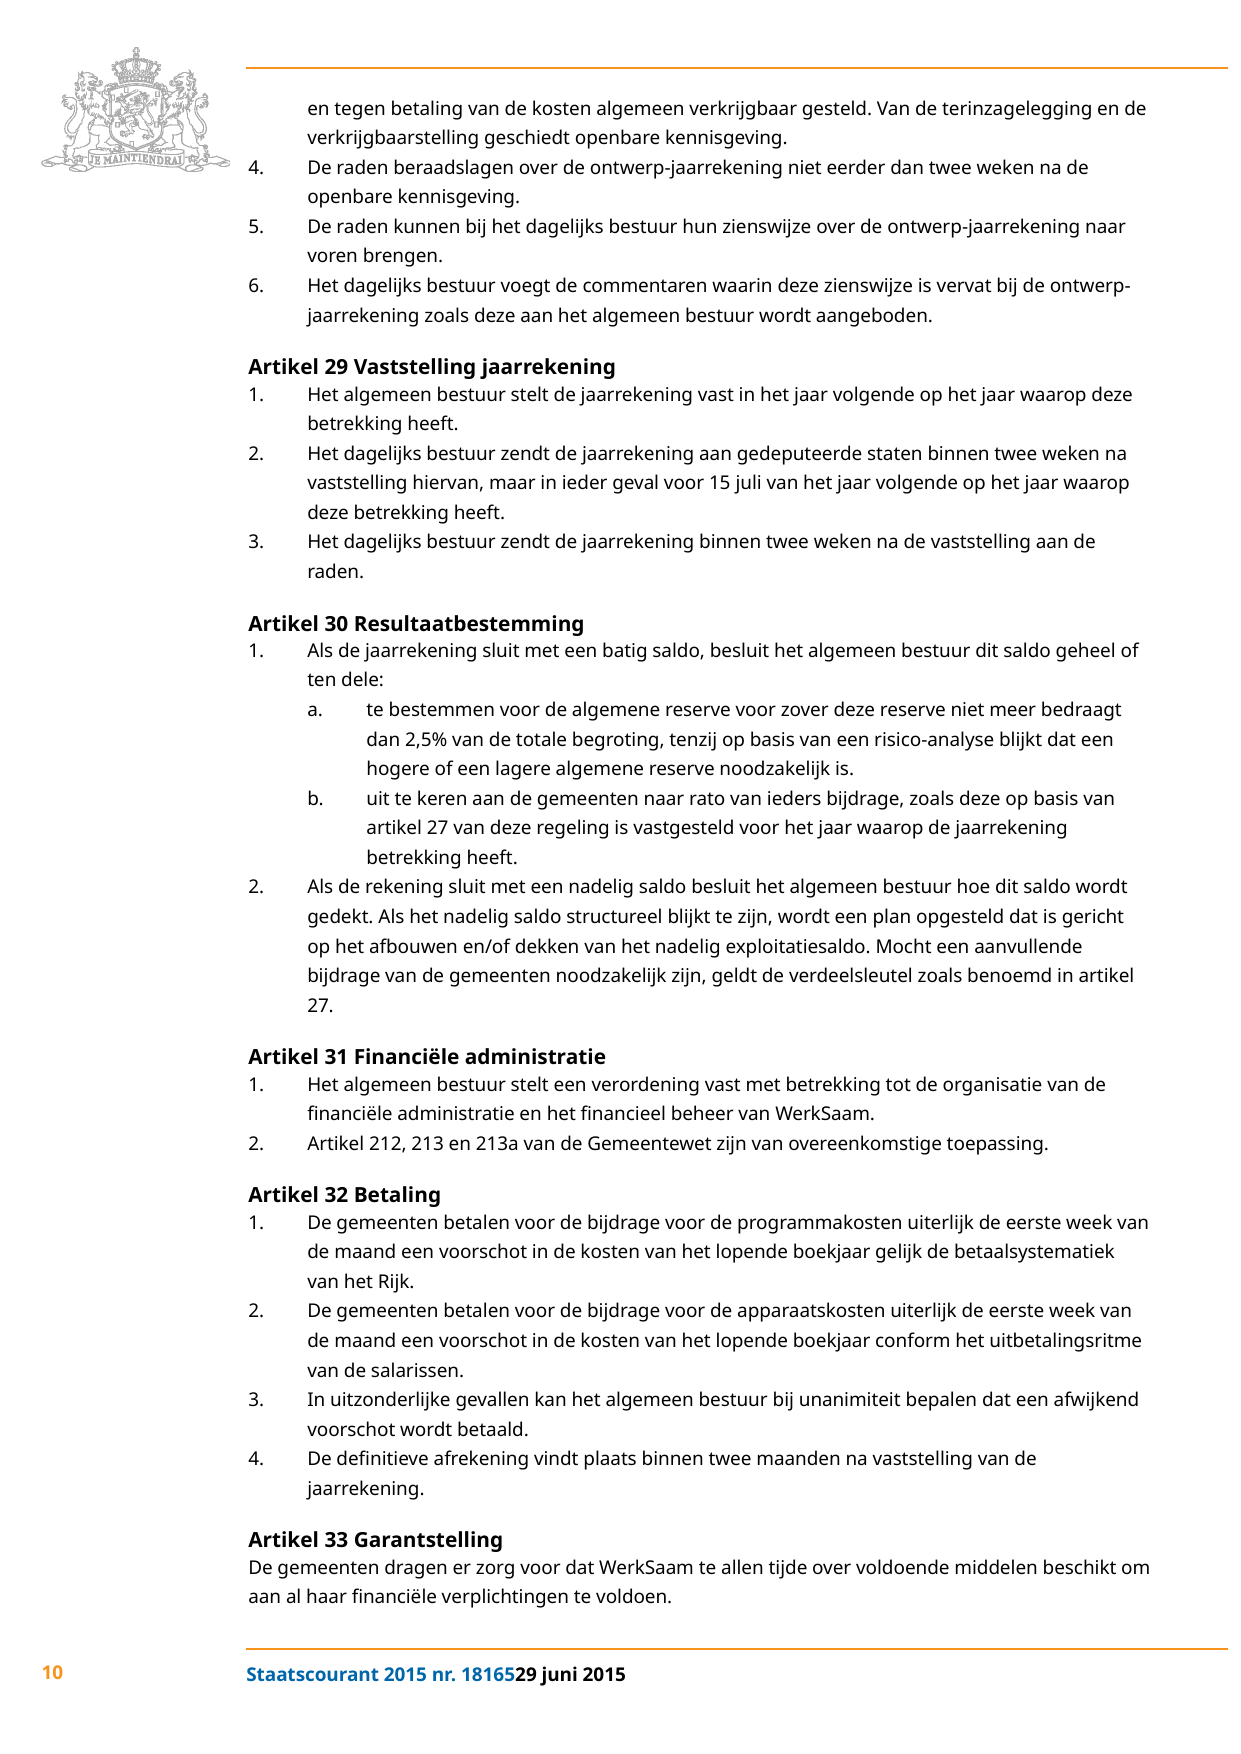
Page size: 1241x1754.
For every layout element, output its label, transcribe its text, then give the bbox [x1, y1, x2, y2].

list Het dagelijks bestuur zendt de jaarrekening aan gedeputeerde staten binnen twee weken na vaststelling hiervan, maar in ieder geval voor 15 juli van het jaar volgende op het jaar waarop deze betrekking heeft. [248, 440, 1152, 525]
list In uitzonderlijke gevallen kan het algemeen bestuur bij unanimiteit bepalen dat een afwijkend voorschot wordt betaald. [248, 1386, 1152, 1442]
list Het dagelijks bestuur zendt de jaarrekening binnen twee weken na de vaststelling aan de raden. [248, 529, 1152, 584]
list te bestemmen voor de algemene reserve voor zover deze reserve niet meer bedraagt dan 2,5% van de totale begroting, tenzij op basis van een risico-analyse blijkt dat een hogere of een lagere algemene reserve noodzakelijk is. [307, 696, 1152, 781]
list De gemeenten betalen voor de bijdrage voor de programmakosten uiterlijk de eerste week van de maand een voorschot in de kosten van het lopende boekjaar gelijk de betaalsystematiek van het Rijk. [248, 1209, 1152, 1294]
list uit te keren aan de gemeenten naar rato van ieders bijdrage, zoals deze op basis van artikel 27 van deze regeling is vastgesteld voor het jaar waarop de jaarrekening betrekking heeft. [307, 785, 1152, 870]
list De definitieve afrekening vindt plaats binnen twee maanden na vaststelling van de jaarrekening. [248, 1446, 1152, 1501]
text Artikel 29 Vaststelling jaarrekening [248, 352, 1152, 381]
list Het algemeen bestuur stelt de jaarrekening vast in het jaar volgende op het jaar waarop deze betrekking heeft. [248, 381, 1152, 436]
list en tegen betaling van de kosten algemeen verkrijgbaar gesteld. Van de terinzagelegging en de verkrijgbaarstelling geschiedt openbare kennisgeving. [248, 95, 1152, 150]
list Het algemeen bestuur stelt een verordening vast met betrekking tot de organisatie van de financiële administratie en het financieel beheer van WerkSaam. [248, 1071, 1152, 1126]
text Artikel 30 Resultaatbestemming [248, 609, 1152, 637]
list De raden kunnen bij het dagelijks bestuur hun zienswijze over de ontwerp-jaarrekening naar voren brengen. [248, 213, 1152, 268]
list De gemeenten betalen voor de bijdrage voor de apparaatskosten uiterlijk de eerste week van de maand een voorschot in de kosten van het lopende boekjaar conform het uitbetalingsritme van de salarissen. [248, 1298, 1152, 1383]
list Artikel 212, 213 en 213a van de Gemeentewet zijn van overeenkomstige toepassing. [248, 1130, 1152, 1156]
text Artikel 33 Garantstelling [248, 1526, 1152, 1554]
list Als de rekening sluit met een nadelig saldo besluit het algemeen bestuur hoe dit saldo wordt gedekt. Als het nadelig saldo structureel blijkt te zijn, wordt een plan opgesteld dat is gericht op het afbouwen en/of dekken van het nadelig exploitatiesaldo. Mocht een aanvullende bijdrage van de gemeenten noodzakelijk zijn, geldt de verdeelsleutel zoals benoemd in artikel 27. [248, 874, 1152, 1018]
text Artikel 31 Financiële administratie [248, 1042, 1152, 1071]
text Artikel 32 Betaling [248, 1181, 1152, 1209]
list Als de jaarrekening sluit met een batig saldo, besluit het algemeen bestuur dit saldo geheel of ten dele: [248, 637, 1152, 692]
list Het dagelijks bestuur voegt de commentaren waarin deze zienswijze is vervat bij de ontwerp-jaarrekening zoals deze aan het algemeen bestuur wordt aangeboden. [248, 272, 1152, 328]
text De gemeenten dragen er zorg voor dat WerkSaam te allen tijde over voldoende middelen beschikt om aan al haar financiële verplichtingen te voldoen. [248, 1554, 1152, 1609]
picture [41, 47, 231, 172]
list De raden beraadslagen over de ontwerp-jaarrekening niet eerder dan twee weken na de openbare kennisgeving. [248, 154, 1152, 209]
